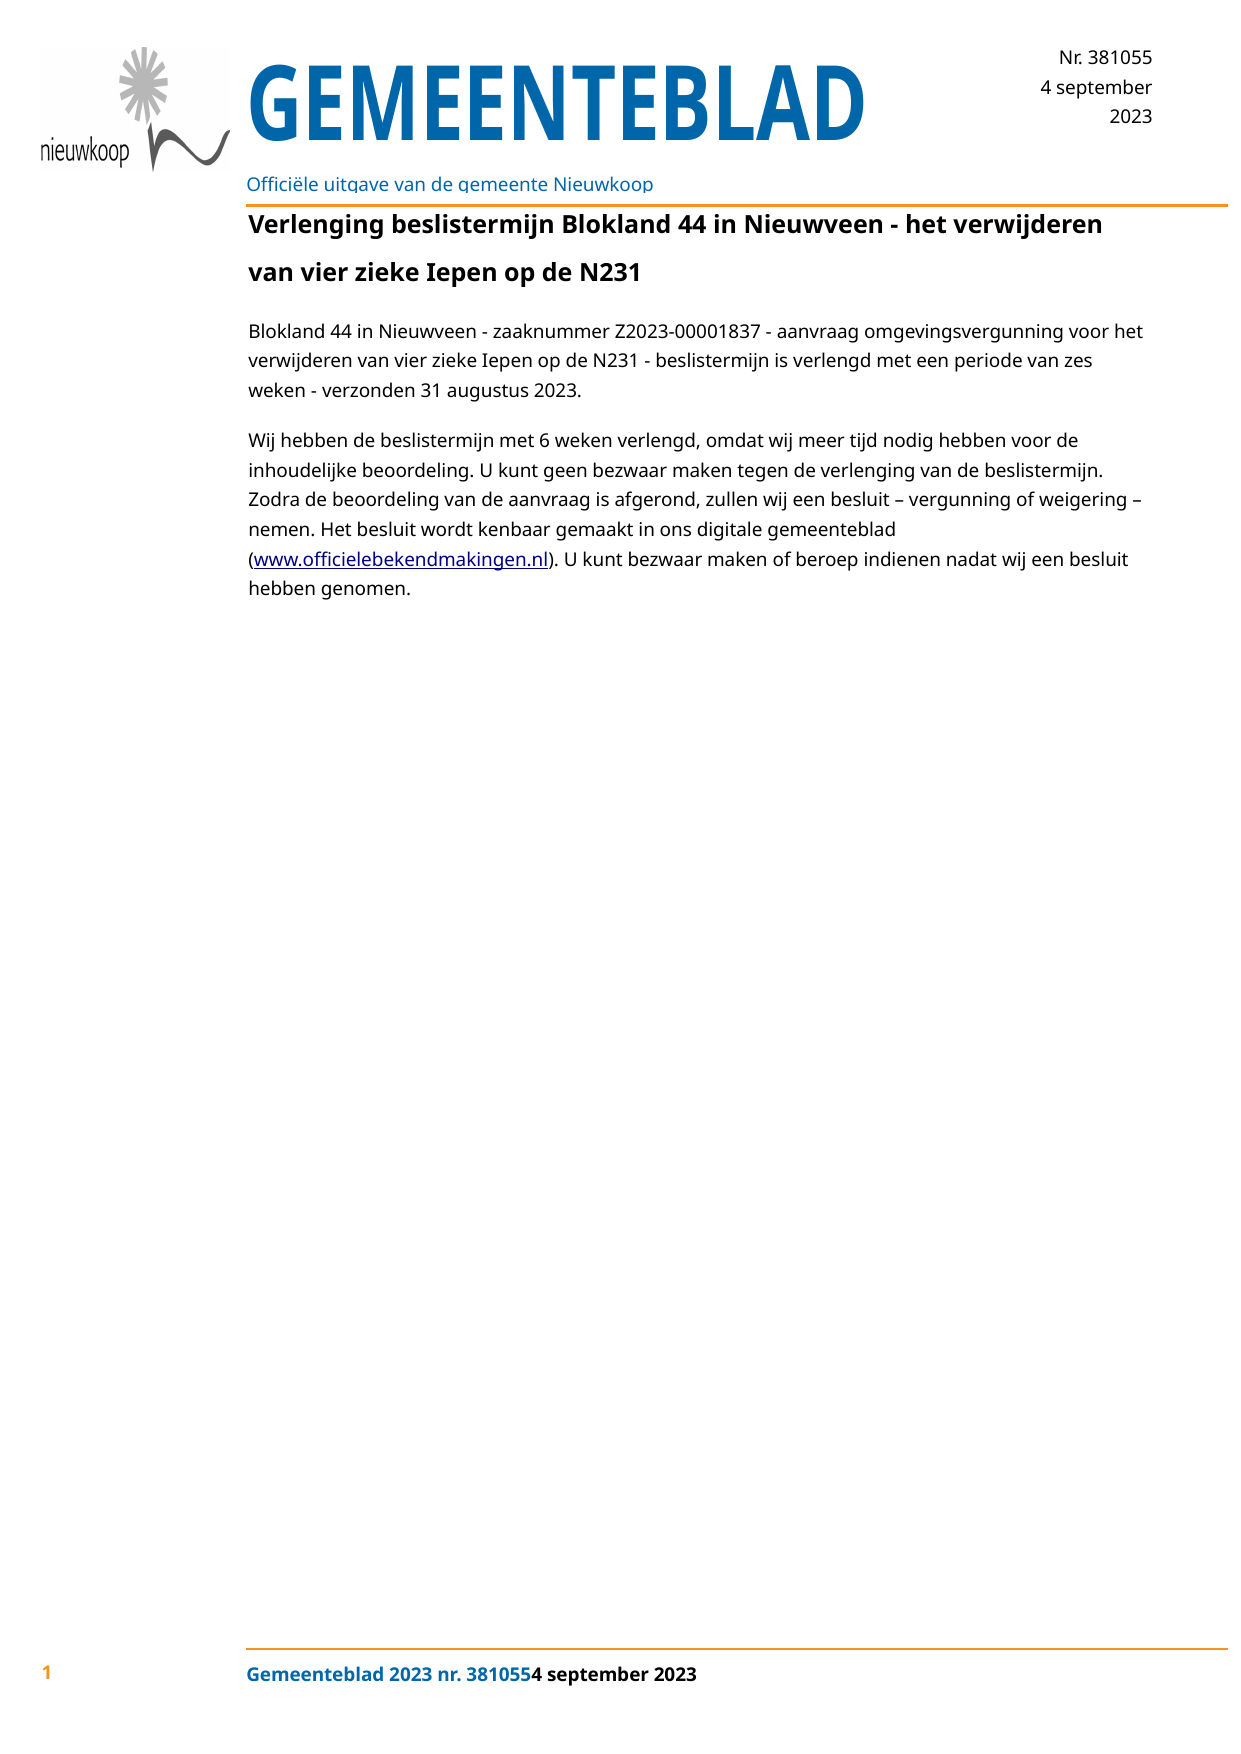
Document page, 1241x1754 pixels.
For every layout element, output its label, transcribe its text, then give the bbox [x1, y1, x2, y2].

text Verlenging beslistermijn Blokland 44 in Nieuwveen - het verwijderen van vier zieke Iepen op de N231 [248, 207, 1152, 288]
text Wij hebben de beslistermijn met 6 weken verlengd, omdat wij meer tijd nodig hebben voor de inhoudelijke beoordeling. U kunt geen bezwaar maken tegen de verlenging van de beslistermijn. Zodra de beoordeling van de aanvraag is afgerond, zullen wij een besluit – vergunning of weigering – nemen. Het besluit wordt kenbaar gemaakt in ons digitale gemeenteblad (www.officielebekendmakingen.nl). U kunt bezwaar maken of beroep indienen nadat wij een besluit hebben genomen. [248, 427, 1152, 601]
picture [41, 47, 231, 172]
text Blokland 44 in Nieuwveen - zaaknummer Z2023-00001837 - aanvraag omgevingsvergunning voor het verwijderen van vier zieke Iepen op de N231 - beslistermijn is verlengd met een periode van zes weken - verzonden 31 augustus 2023. [248, 318, 1152, 403]
